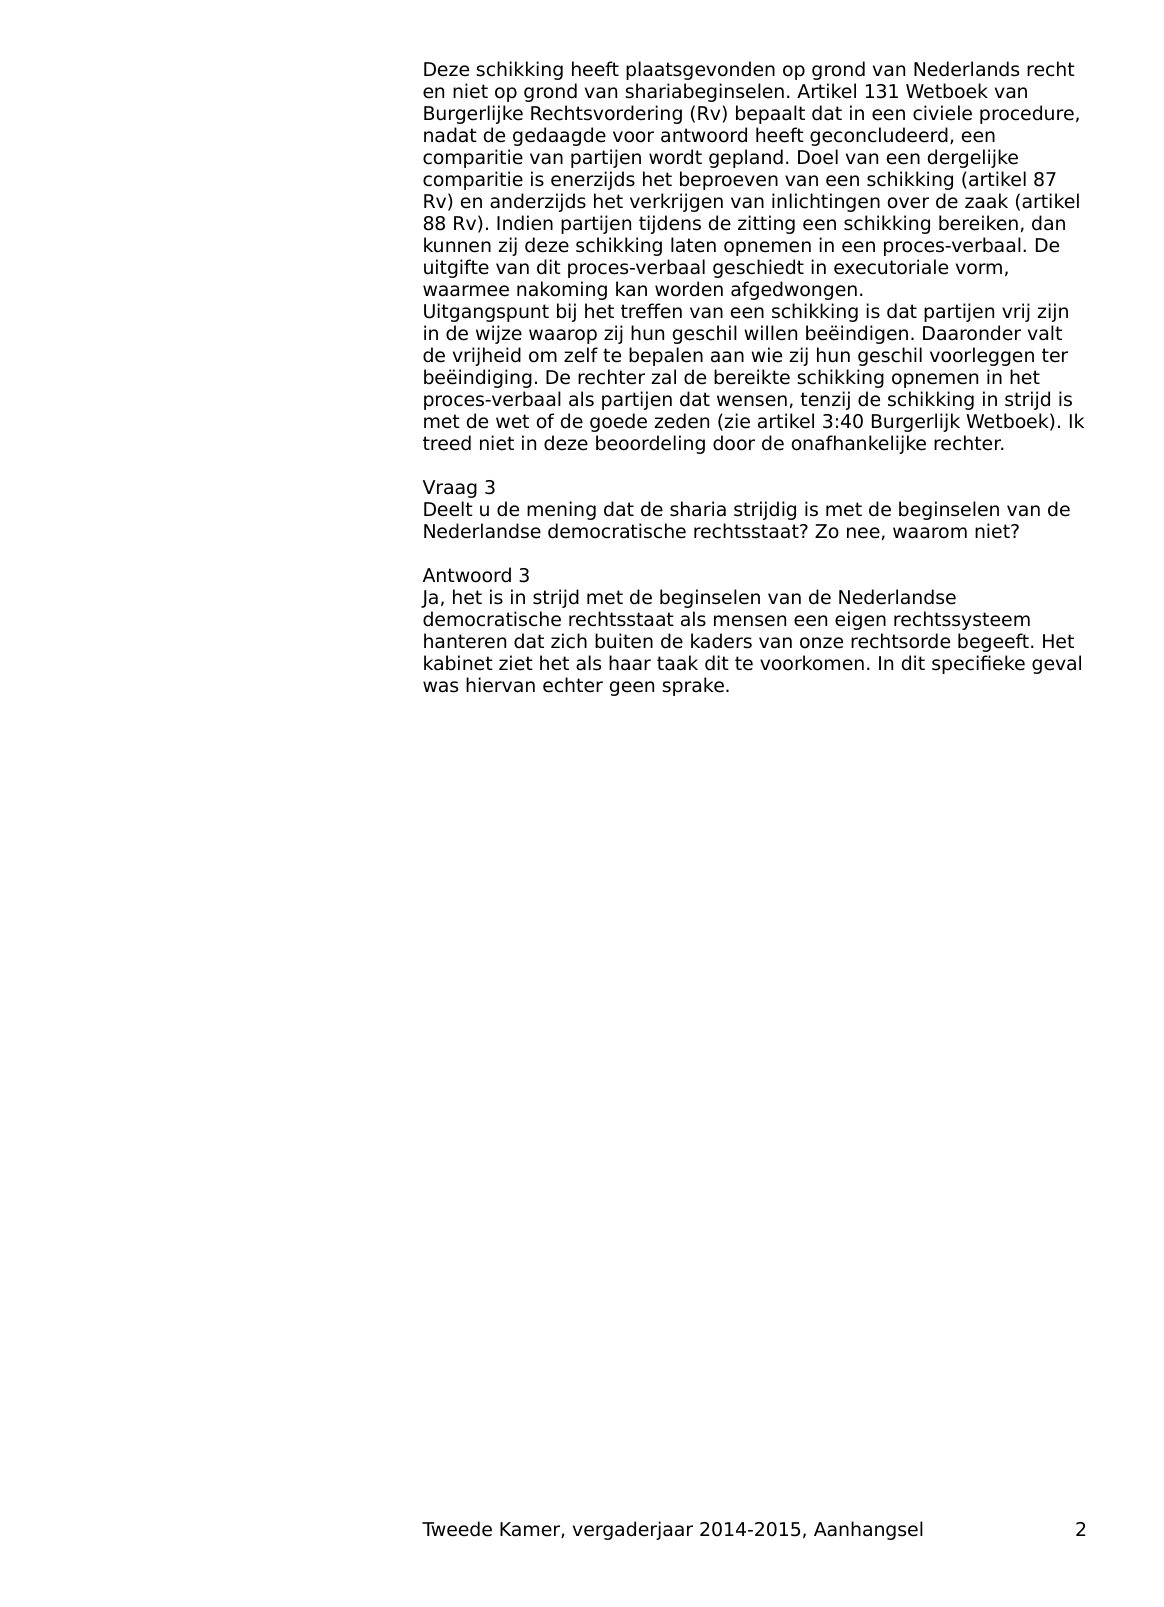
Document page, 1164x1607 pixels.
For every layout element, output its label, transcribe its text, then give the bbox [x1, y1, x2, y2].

text Vraag 3 [422, 477, 1087, 499]
text Uitgangspunt bij het treffen van een schikking is dat partijen vrij zijn in de wijze waarop zij hun geschil willen beëindigen. Daaronder valt de vrijheid om zelf te bepalen aan wie zij hun geschil voorleggen ter beëindiging. De rechter zal de bereikte schikking opnemen in het proces-verbaal als partijen dat wensen, tenzij de schikking in strijd is met de wet of de goede zeden (zie artikel 3:40 Burgerlijk Wetboek). Ik treed niet in deze beoordeling door de onafhankelijke rechter. [422, 301, 1087, 455]
text Ja, het is in strijd met de beginselen van de Nederlandse democratische rechtsstaat als mensen een eigen rechtssysteem hanteren dat zich buiten de kaders van onze rechtsorde begeeft. Het kabinet ziet het als haar taak dit te voorkomen. In dit specifieke geval was hiervan echter geen sprake. [422, 587, 1087, 697]
text Deelt u de mening dat de sharia strijdig is met de beginselen van de Nederlandse democratische rechtsstaat? Zo nee, waarom niet? [422, 499, 1087, 543]
text Antwoord 3 [422, 565, 1087, 587]
text Deze schikking heeft plaatsgevonden op grond van Nederlands recht en niet op grond van shariabeginselen. Artikel 131 Wetboek van Burgerlijke Rechtsvordering (Rv) bepaalt dat in een civiele procedure, nadat de gedaagde voor antwoord heeft geconcludeerd, een comparitie van partijen wordt gepland. Doel van een dergelijke comparitie is enerzijds het beproeven van een schikking (artikel 87 Rv) en anderzijds het verkrijgen van inlichtingen over de zaak (artikel 88 Rv). Indien partijen tijdens de zitting een schikking bereiken, dan kunnen zij deze schikking laten opnemen in een proces-verbaal. De uitgifte van dit proces-verbaal geschiedt in executoriale vorm, waarmee nakoming kan worden afgedwongen. [422, 59, 1087, 301]
